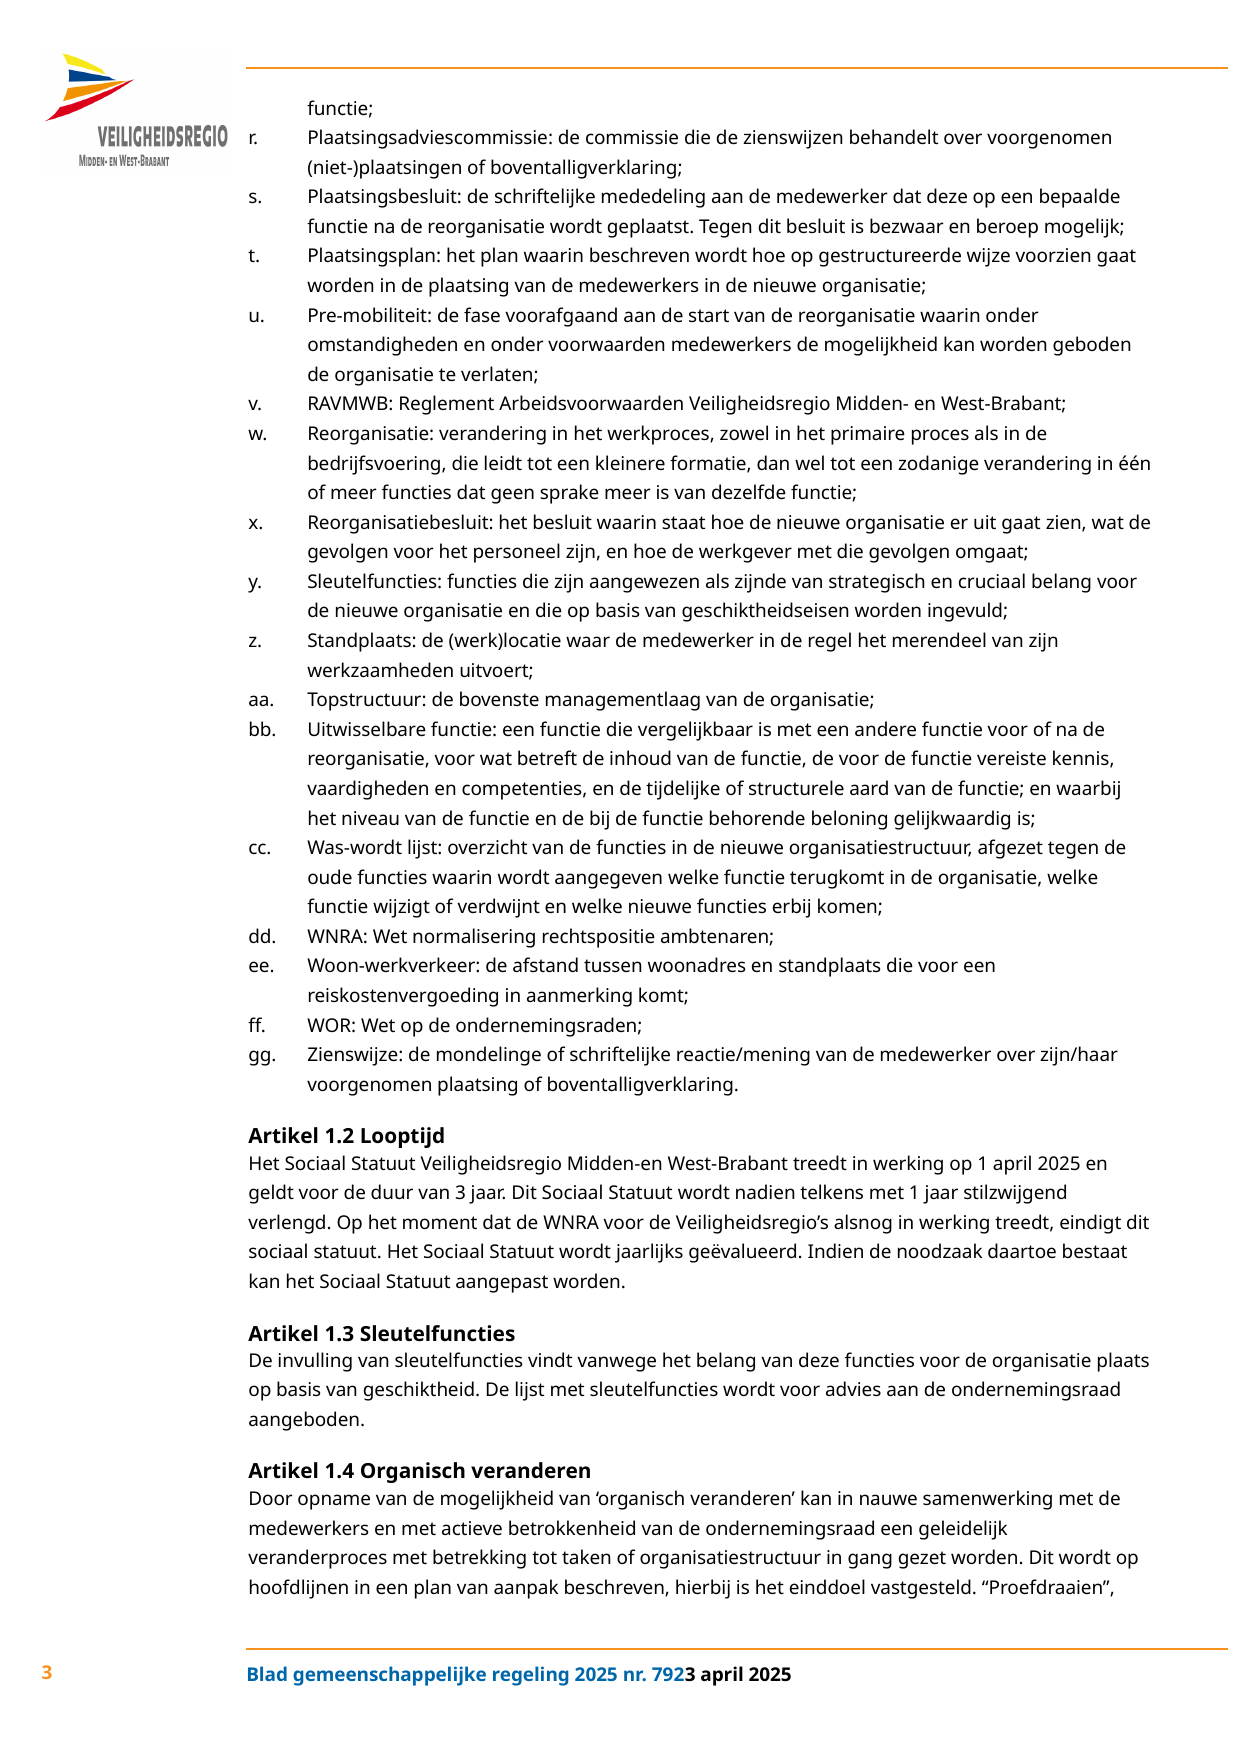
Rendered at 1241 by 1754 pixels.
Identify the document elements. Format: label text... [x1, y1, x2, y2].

list Plaatsingsadviescommissie: de commissie die de zienswijzen behandelt over voorgenomen (niet-)plaatsingen of boventalligverklaring; [248, 124, 1152, 180]
list Sleutelfuncties: functies die zijn aangewezen als zijnde van strategisch en cruciaal belang voor de nieuwe organisatie en die op basis van geschiktheidseisen worden ingevuld; [248, 568, 1152, 623]
text Artikel 1.3 Sleutelfuncties [248, 1319, 1152, 1347]
list Plaatsingsbesluit: de schriftelijke mededeling aan de medewerker dat deze op een bepaalde functie na de reorganisatie wordt geplaatst. Tegen dit besluit is bezwaar en beroep mogelijk; [248, 183, 1152, 239]
list Plaatsingsplan: het plan waarin beschreven wordt hoe op gestructureerde wijze voorzien gaat worden in de plaatsing van de medewerkers in de nieuwe organisatie; [248, 243, 1152, 298]
text Artikel 1.4 Organisch veranderen [248, 1457, 1152, 1485]
list Reorganisatiebesluit: het besluit waarin staat hoe de nieuwe organisatie er uit gaat zien, wat de gevolgen voor het personeel zijn, en hoe de werkgever met die gevolgen omgaat; [248, 509, 1152, 564]
list functie; [248, 95, 1152, 121]
list Reorganisatie: verandering in het werkproces, zowel in het primaire proces als in de bedrijfsvoering, die leidt tot een kleinere formatie, dan wel tot een zodanige verandering in één of meer functies dat geen sprake meer is van dezelfde functie; [248, 420, 1152, 505]
list WOR: Wet op de ondernemingsraden; [248, 1012, 1152, 1038]
text Artikel 1.2 Looptijd [248, 1121, 1152, 1150]
picture [41, 47, 231, 172]
list Uitwisselbare functie: een functie die vergelijkbaar is met een andere functie voor of na de reorganisatie, voor wat betreft de inhoud van de functie, de voor de functie vereiste kennis, vaardigheden en competenties, en de tijdelijke of structurele aard van de functie; en waarbij het niveau van de functie en de bij de functie behorende beloning gelijkwaardig is; [248, 716, 1152, 831]
text De invulling van sleutelfuncties vindt vanwege het belang van deze functies voor de organisatie plaats op basis van geschiktheid. De lijst met sleutelfuncties wordt voor advies aan de ondernemingsraad aangeboden. [248, 1347, 1152, 1432]
list WNRA: Wet normalisering rechtspositie ambtenaren; [248, 923, 1152, 949]
text Door opname van de mogelijkheid van ‘organisch veranderen’ kan in nauwe samenwerking met de medewerkers en met actieve betrokkenheid van de ondernemingsraad een geleidelijk veranderproces met betrekking tot taken of organisatiestructuur in gang gezet worden. Dit wordt op hoofdlijnen in een plan van aanpak beschreven, hierbij is het einddoel vastgesteld. “Proefdraaien”, [248, 1485, 1152, 1599]
list Was-wordt lijst: overzicht van de functies in de nieuwe organisatiestructuur, afgezet tegen de oude functies waarin wordt aangegeven welke functie terugkomt in de organisatie, welke functie wijzigt of verdwijnt en welke nieuwe functies erbij komen; [248, 834, 1152, 919]
list Standplaats: de (werk)locatie waar de medewerker in de regel het merendeel van zijn werkzaamheden uitvoert; [248, 627, 1152, 683]
text Het Sociaal Statuut Veiligheidsregio Midden-en West-Brabant treedt in werking op 1 april 2025 en geldt voor de duur van 3 jaar. Dit Sociaal Statuut wordt nadien telkens met 1 jaar stilzwijgend verlengd. Op het moment dat de WNRA voor de Veiligheidsregio’s alsnog in werking treedt, eindigt dit sociaal statuut. Het Sociaal Statuut wordt jaarlijks geëvalueerd. Indien de noodzaak daartoe bestaat kan het Sociaal Statuut aangepast worden. [248, 1150, 1152, 1294]
list RAVMWB: Reglement Arbeidsvoorwaarden Veiligheidsregio Midden- en West-Brabant; [248, 391, 1152, 416]
list Topstructuur: de bovenste managementlaag van de organisatie; [248, 686, 1152, 712]
list Pre-mobiliteit: de fase voorafgaand aan de start van de reorganisatie waarin onder omstandigheden en onder voorwaarden medewerkers de mogelijkheid kan worden geboden de organisatie te verlaten; [248, 302, 1152, 387]
list Woon-werkverkeer: de afstand tussen woonadres en standplaats die voor een reiskostenvergoeding in aanmerking komt; [248, 953, 1152, 1008]
list Zienswijze: de mondelinge of schriftelijke reactie/mening van de medewerker over zijn/haar voorgenomen plaatsing of boventalligverklaring. [248, 1041, 1152, 1097]
